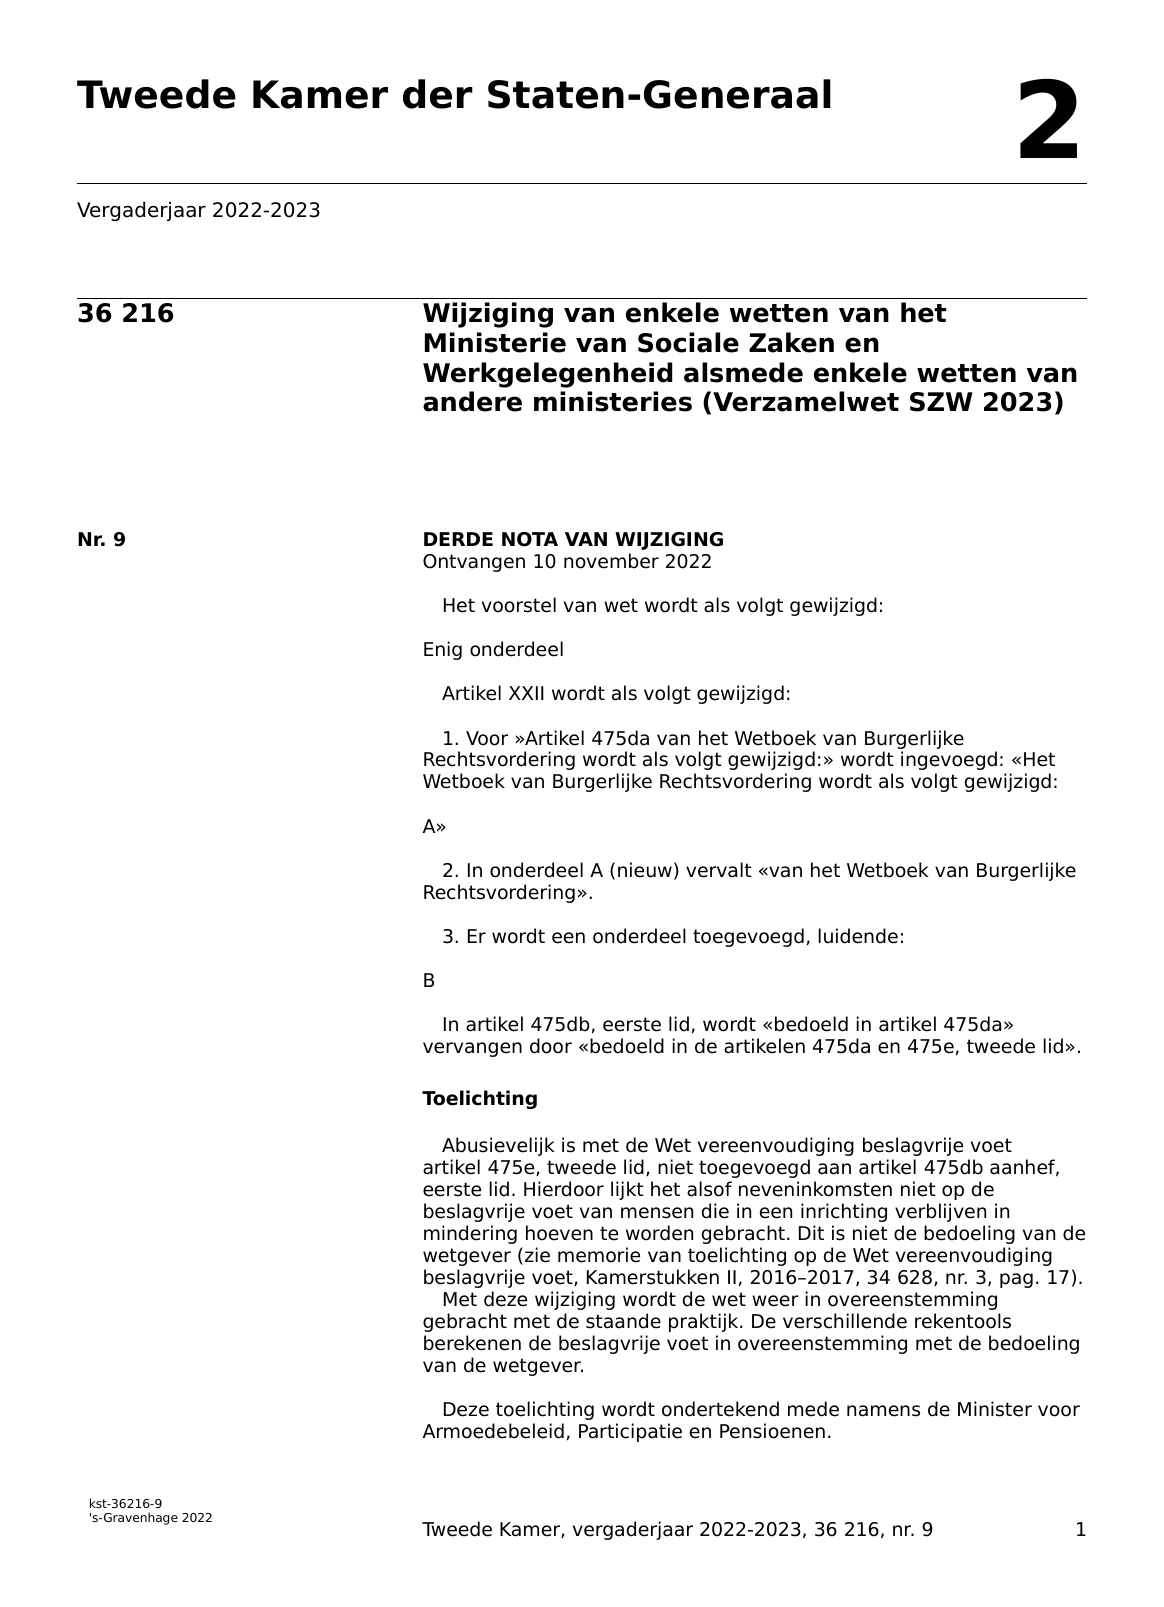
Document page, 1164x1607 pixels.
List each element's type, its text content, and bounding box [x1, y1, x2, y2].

subtitle 36 216 Wijziging van enkele wetten van het Ministerie van Sociale Zaken en Werkgelegenheid alsmede enkele wetten van andere ministeries (Verzamelwet SZW 2023) [77, 299, 1087, 418]
text Ontvangen 10 november 2022 [422, 551, 1087, 573]
subtitle Enig onderdeel [422, 639, 1087, 661]
text In artikel 475db, eerste lid, wordt «bedoeld in artikel 475da» vervangen door «bedoeld in de artikelen 475da en 475e, tweede lid». [422, 1014, 1087, 1058]
text 's-Gravenhage 2022 [88, 1511, 323, 1525]
text 1. Voor »Artikel 475da van het Wetboek van Burgerlijke Rechtsvordering wordt als volgt gewijzigd:» wordt ingevoegd: «Het Wetboek van Burgerlijke Rechtsvordering wordt als volgt gewijzigd: [422, 727, 1087, 793]
text 3. Er wordt een onderdeel toegevoegd, luidende: [422, 926, 1087, 948]
text kst-36216-9 [88, 1497, 323, 1511]
subtitle A» [422, 816, 1087, 837]
table_cell Vergaderjaar 2022-2023 [77, 184, 1087, 298]
text 2. In onderdeel A (nieuw) vervalt «van het Wetboek van Burgerlijke Rechtsvordering». [422, 860, 1087, 904]
subtitle Toelichting [422, 1088, 1087, 1110]
subtitle B [422, 970, 1087, 992]
table_header 2 [886, 59, 1087, 183]
text Het voorstel van wet wordt als volgt gewijzigd: [422, 595, 1087, 617]
subtitle Nr. 9 DERDE NOTA VAN WIJZIGING [77, 529, 1087, 551]
table_header Tweede Kamer der Staten-Generaal [77, 59, 886, 183]
text Abusievelijk is met de Wet vereenvoudiging beslagvrije voet artikel 475e, tweede lid, niet toegevoegd aan artikel 475db aanhef, eerste lid. Hierdoor lijkt het alsof neveninkomsten niet op de beslagvrije voet van mensen die in een inrichting verblijven in mindering hoeven te worden gebracht. Dit is niet de bedoeling van de wetgever (zie memorie van toelichting op de Wet vereenvoudiging beslagvrije voet, Kamerstukken II, 2016–2017, 34 628, nr. 3, pag. 17). [422, 1135, 1087, 1289]
text Deze toelichting wordt ondertekend mede namens de Minister voor Armoedebeleid, Participatie en Pensioenen. [422, 1399, 1087, 1443]
text Artikel XXII wordt als volgt gewijzigd: [422, 683, 1087, 705]
text Met deze wijziging wordt de wet weer in overeenstemming gebracht met de staande praktijk. De verschillende rekentools berekenen de beslagvrije voet in overeenstemming met de bedoeling van de wetgever. [422, 1289, 1087, 1377]
